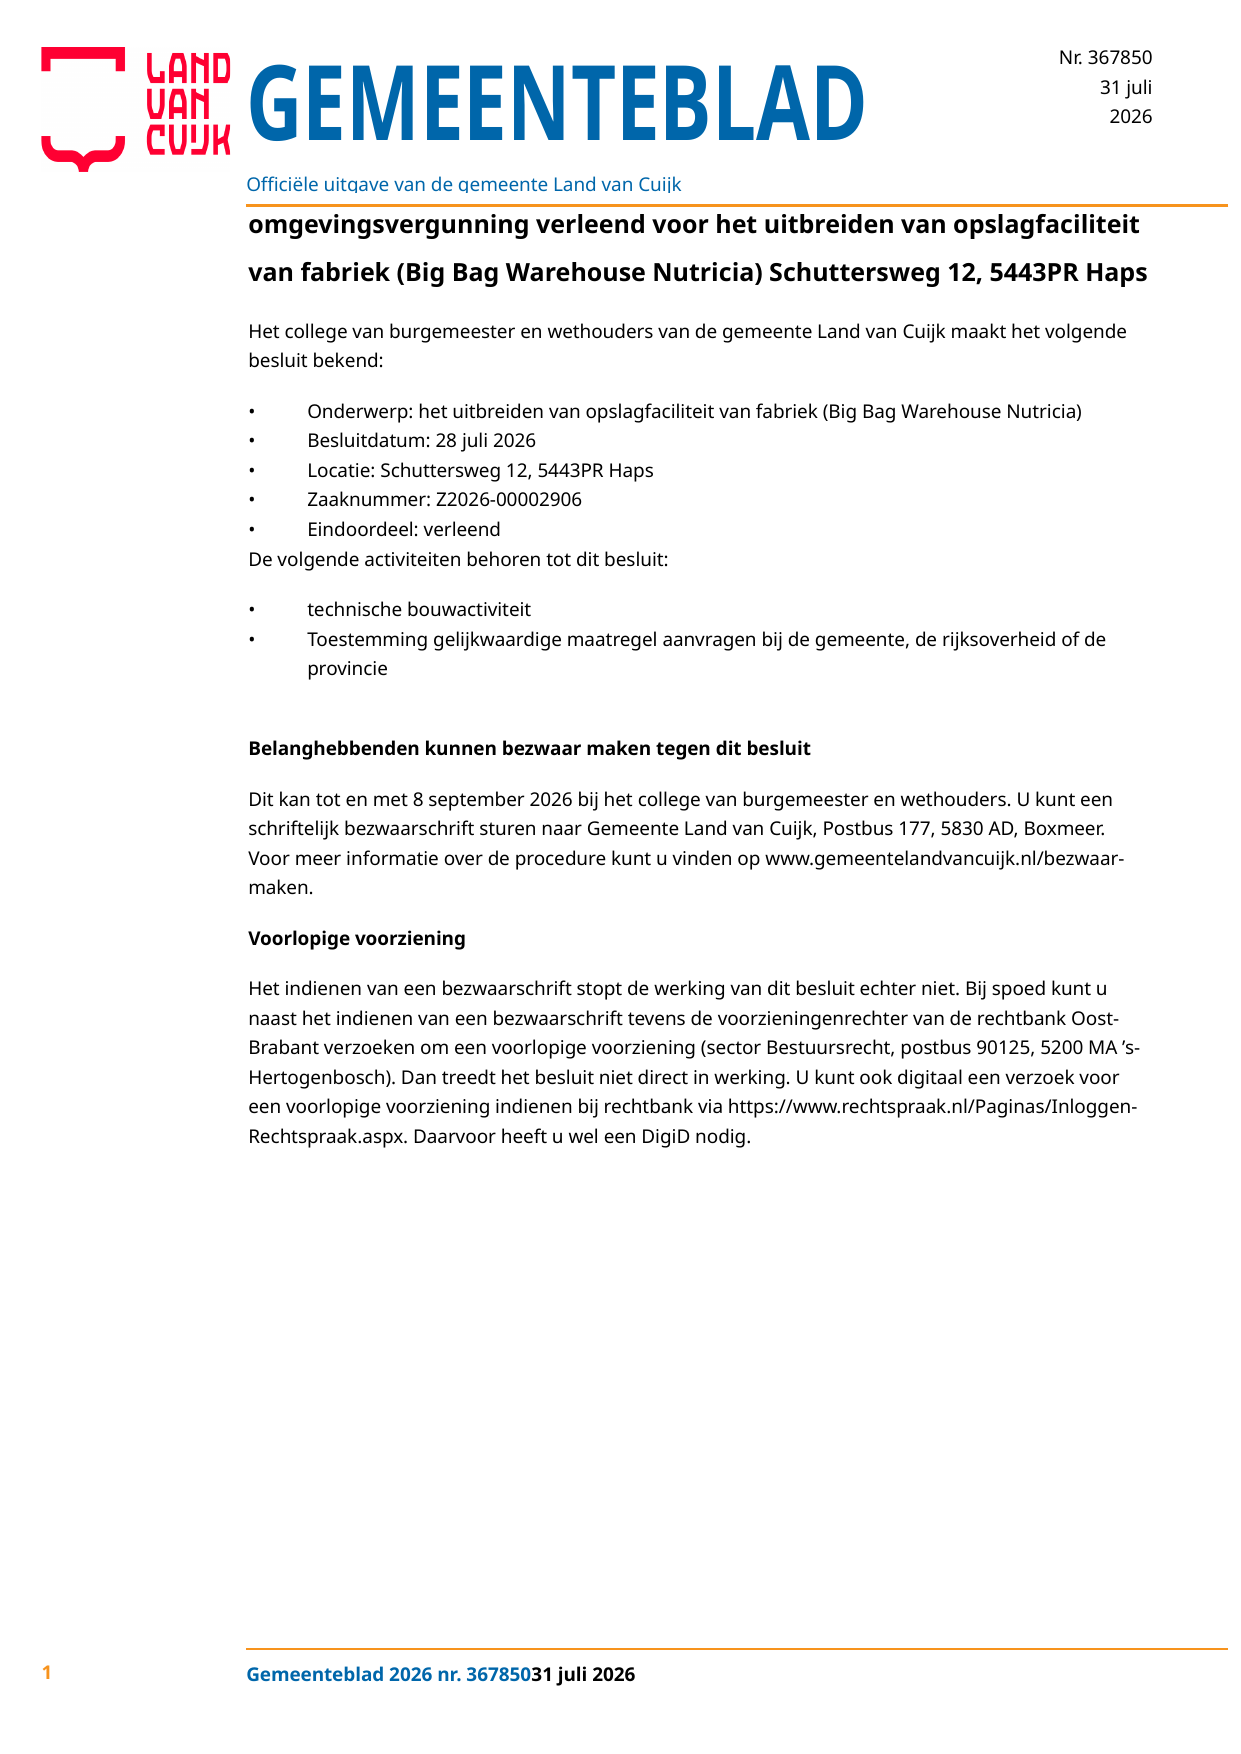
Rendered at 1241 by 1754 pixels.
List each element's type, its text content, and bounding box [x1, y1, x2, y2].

text Dit kan tot en met 8 september 2026 bij het college van burgemeester en wethouders. U kunt een schriftelijk bezwaarschrift sturen naar Gemeente Land van Cuijk, Postbus 177, 5830 AD, Boxmeer. Voor meer informatie over de procedure kunt u vinden op www.gemeentelandvancuijk.nl/bezwaar-maken. [248, 786, 1152, 900]
list Eindoordeel: verleend [248, 516, 1152, 542]
list Toestemming gelijkwaardige maatregel aanvragen bij de gemeente, de rijksoverheid of de provincie [248, 626, 1152, 681]
text omgevingsvergunning verleend voor het uitbreiden van opslagfaciliteit van fabriek (Big Bag Warehouse Nutricia) Schuttersweg 12, 5443PR Haps [248, 207, 1152, 288]
text Het college van burgemeester en wethouders van de gemeente Land van Cuijk maakt het volgende besluit bekend: [248, 318, 1152, 373]
text De volgende activiteiten behoren tot dit besluit: [248, 546, 1152, 572]
list Besluitdatum: 28 juli 2026 [248, 427, 1152, 453]
list Onderwerp: het uitbreiden van opslagfaciliteit van fabriek (Big Bag Warehouse Nutricia) [248, 398, 1152, 424]
picture [41, 47, 231, 172]
text Belanghebbenden kunnen bezwaar maken tegen dit besluit [248, 735, 1152, 761]
list Zaaknummer: Z2026-00002906 [248, 487, 1152, 512]
list technische bouwactiviteit [248, 596, 1152, 622]
text Voorlopige voorziening [248, 925, 1152, 951]
list Locatie: Schuttersweg 12, 5443PR Haps [248, 457, 1152, 483]
text Het indienen van een bezwaarschrift stopt de werking van dit besluit echter niet. Bij spoed kunt u naast het indienen van een bezwaarschrift tevens de voorzieningenrechter van de rechtbank Oost-Brabant verzoeken om een voorlopige voorziening (sector Bestuursrecht, postbus 90125, 5200 MA ’s-Hertogenbosch). Dan treedt het besluit niet direct in werking. U kunt ook digitaal een verzoek voor een voorlopige voorziening indienen bij rechtbank via https://www.rechtspraak.nl/Paginas/Inloggen-Rechtspraak.aspx. Daarvoor heeft u wel een DigiD nodig. [248, 975, 1152, 1149]
